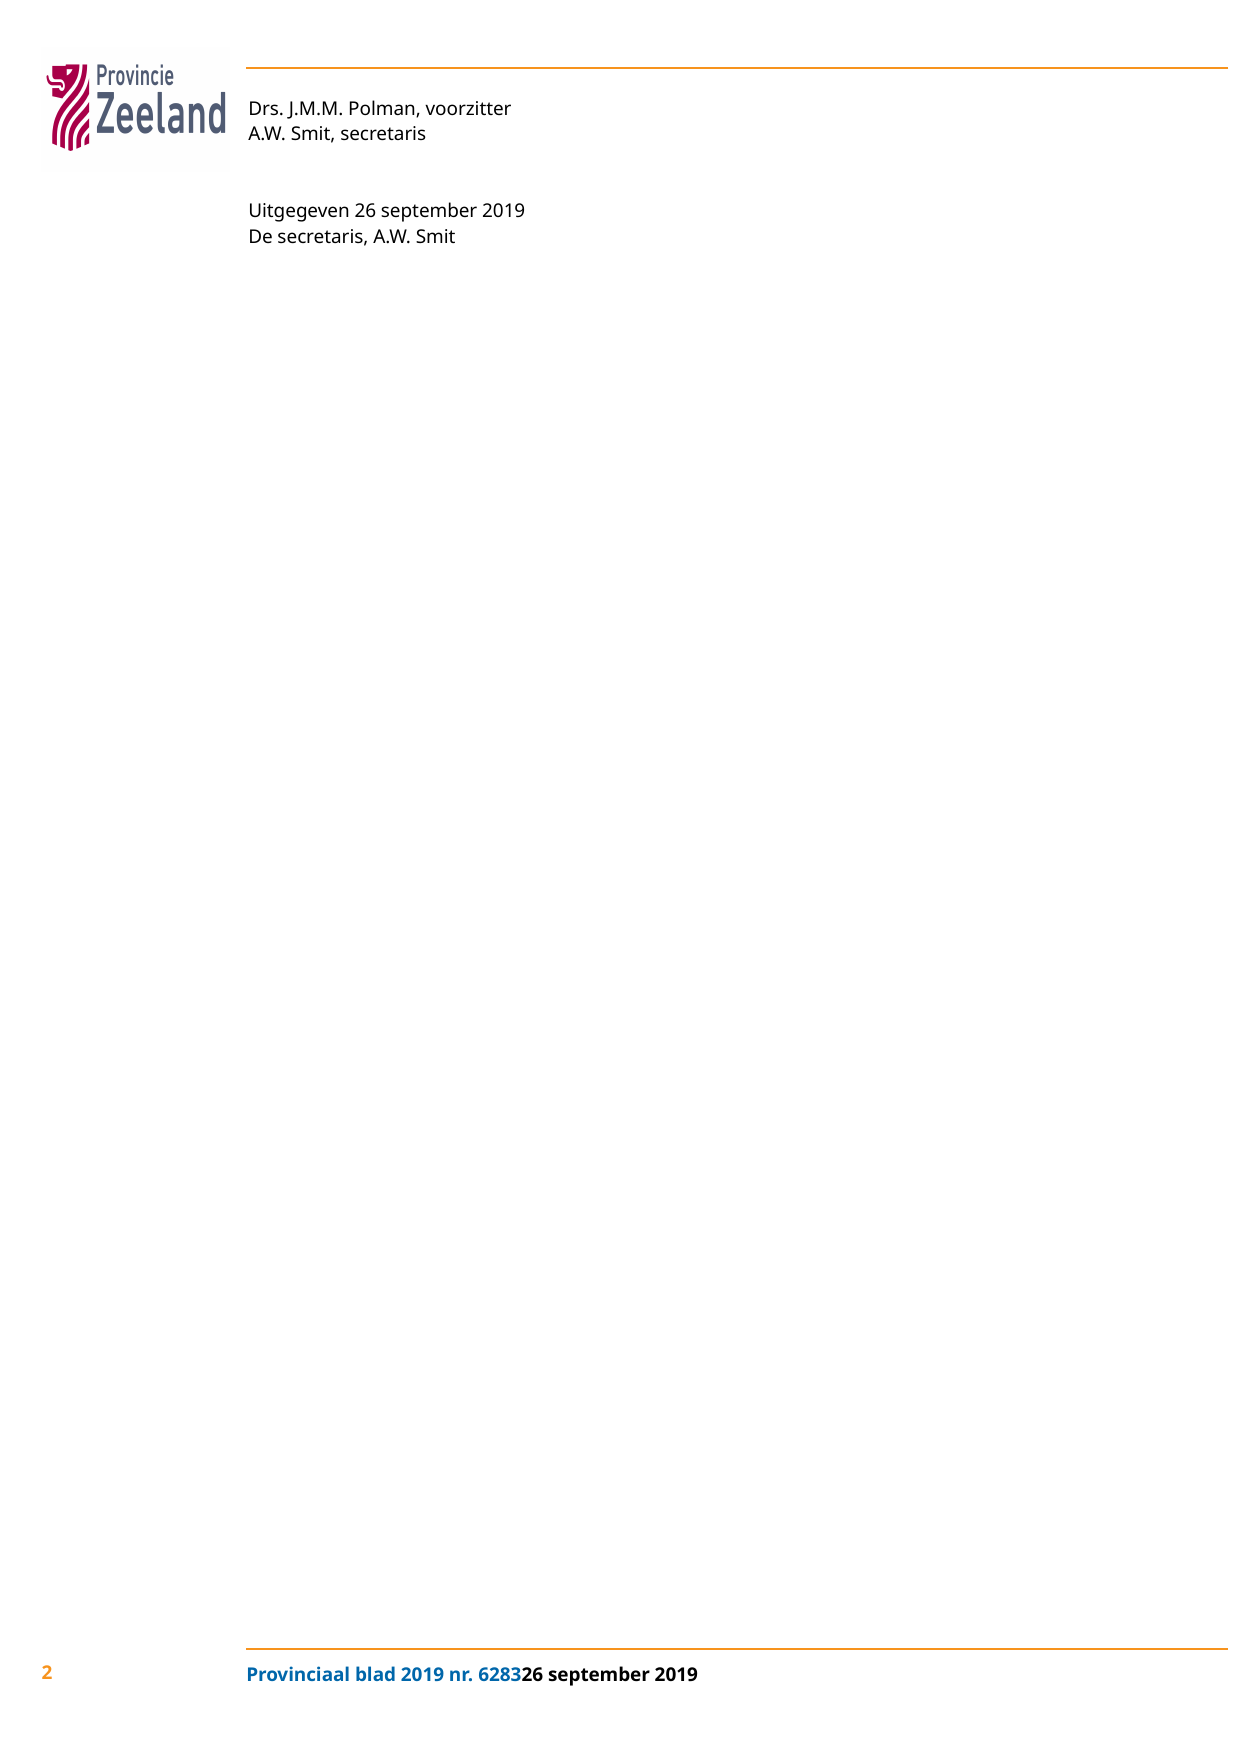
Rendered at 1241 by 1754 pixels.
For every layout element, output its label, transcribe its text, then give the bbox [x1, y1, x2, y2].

text Drs. J.M.M. Polman, voorzitter [248, 95, 1152, 121]
text De secretaris, A.W. Smit [248, 223, 1152, 249]
text A.W. Smit, secretaris [248, 121, 1152, 146]
text Uitgegeven 26 september 2019 [248, 198, 1152, 223]
picture [41, 47, 231, 172]
